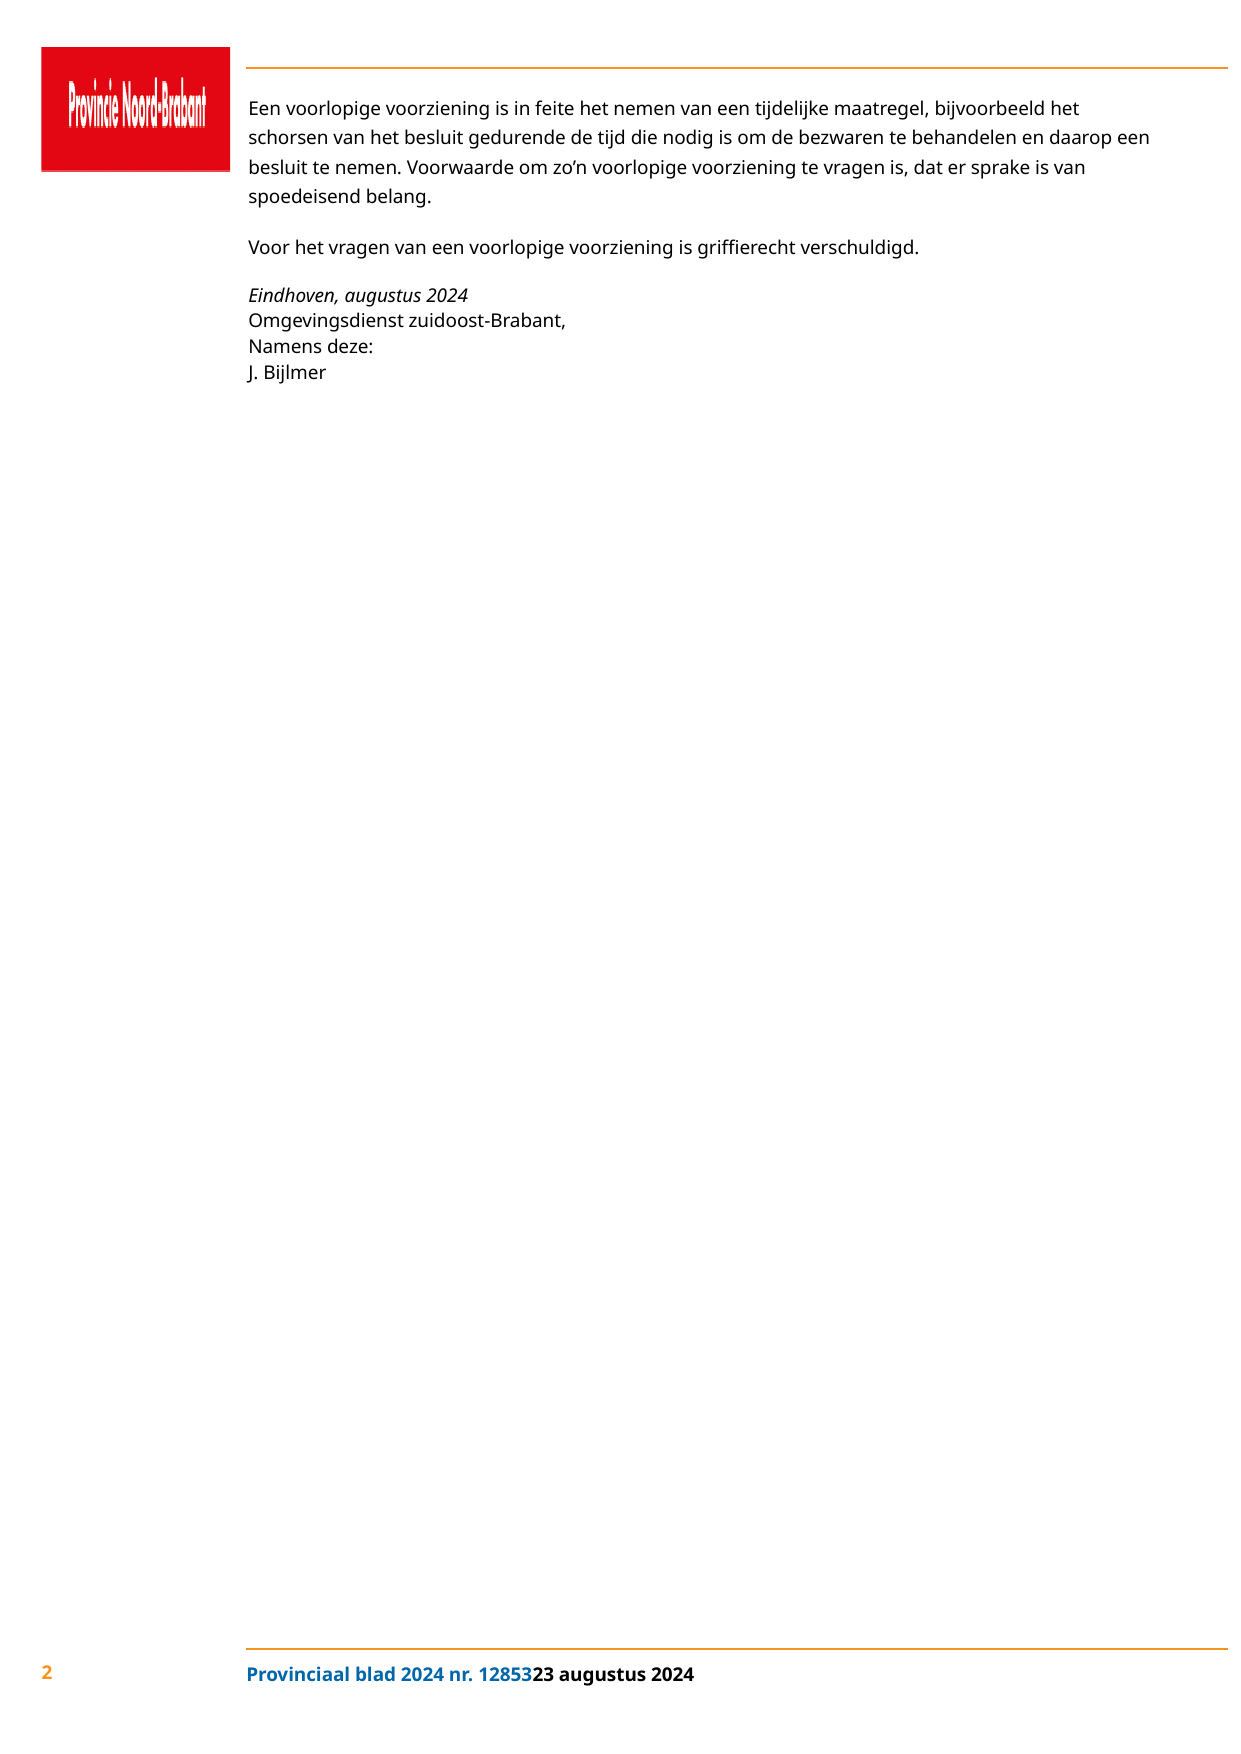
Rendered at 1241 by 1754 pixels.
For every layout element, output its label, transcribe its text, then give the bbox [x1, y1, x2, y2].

text Omgevingsdienst zuidoost-Brabant, [248, 307, 1152, 333]
text Voor het vragen van een voorlopige voorziening is griffierecht verschuldigd. [248, 234, 1152, 260]
text Namens deze: [248, 333, 1152, 359]
text Een voorlopige voorziening is in feite het nemen van een tijdelijke maatregel, bijvoorbeeld het schorsen van het besluit gedurende de tijd die nodig is om de bezwaren te behandelen en daarop een besluit te nemen. Voorwaarde om zo’n voorlopige voorziening te vragen is, dat er sprake is van spoedeisend belang. [248, 95, 1152, 209]
text Eindhoven, augustus 2024 [248, 282, 1152, 307]
text J. Bijlmer [248, 359, 1152, 385]
picture [41, 47, 231, 172]
